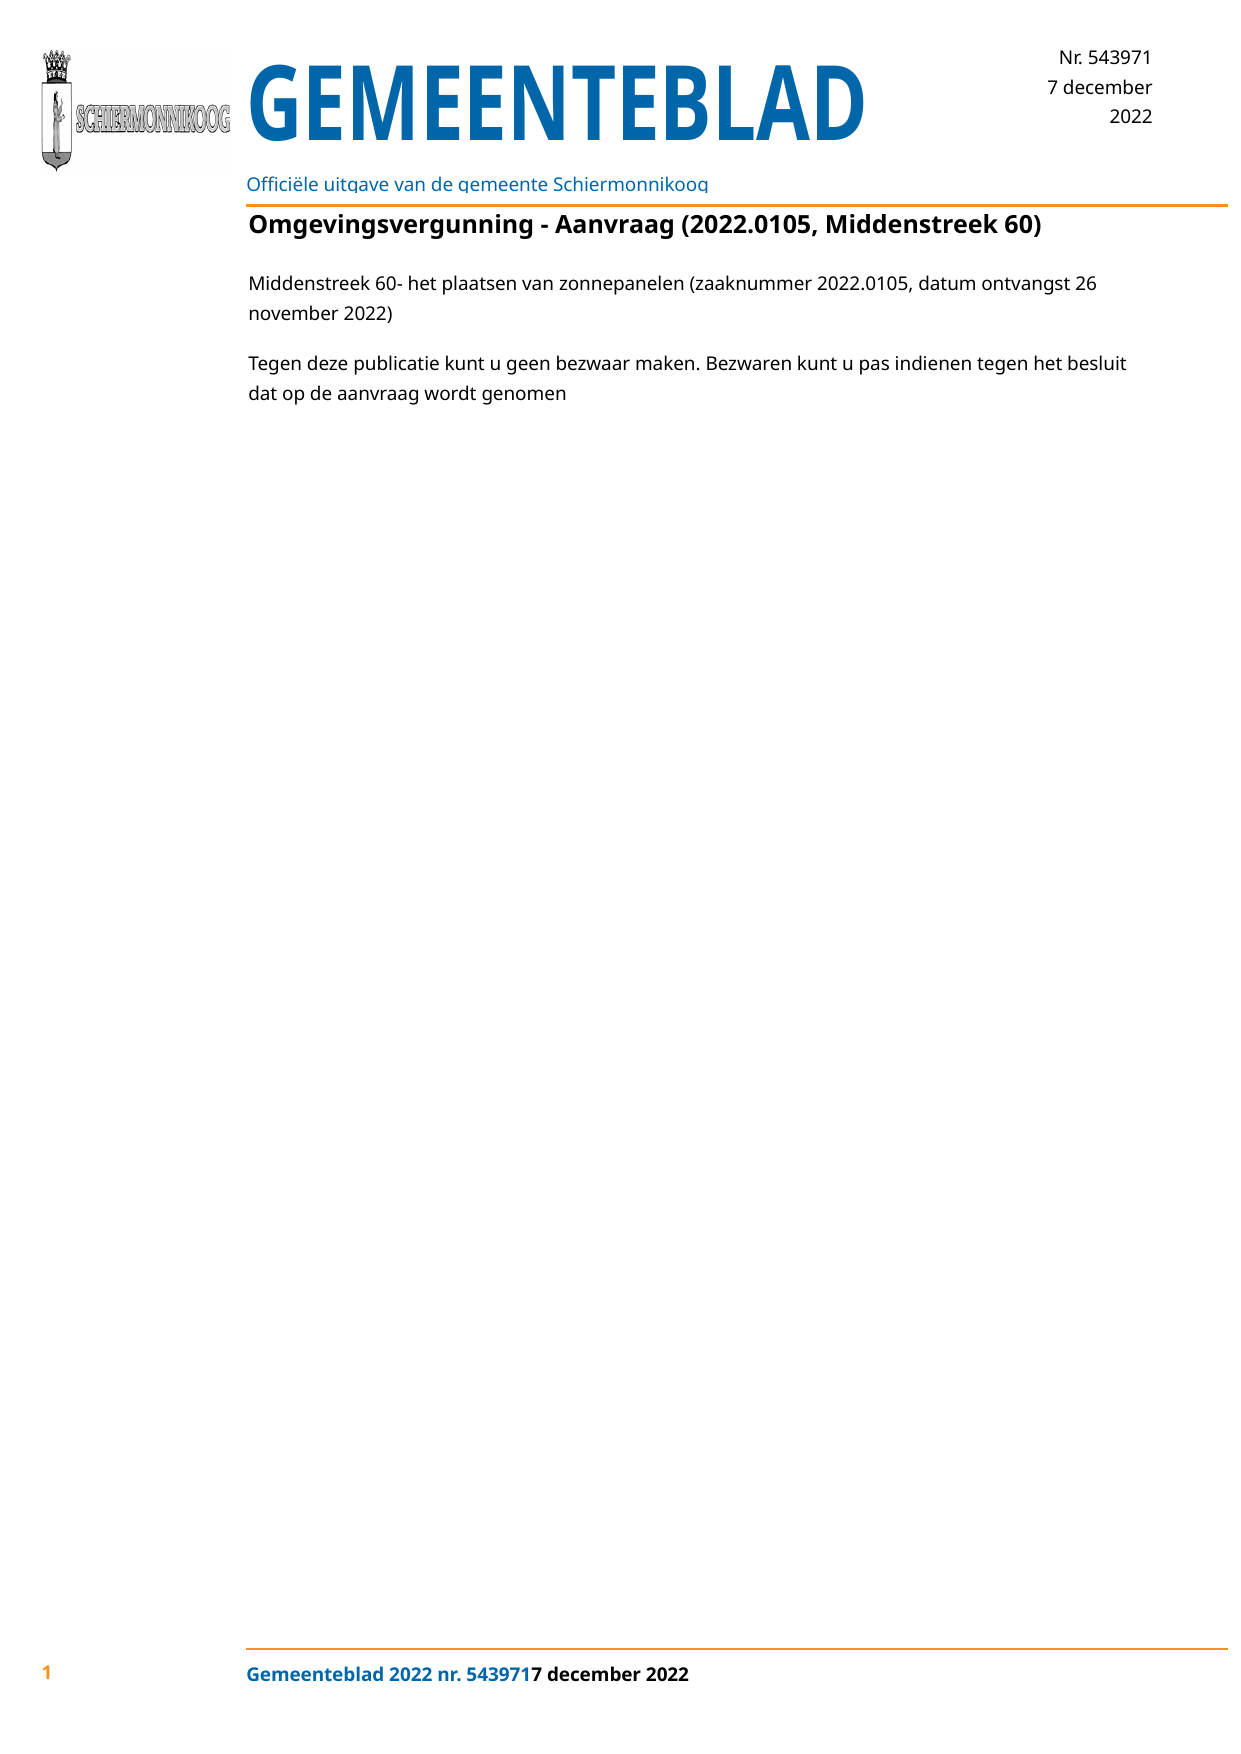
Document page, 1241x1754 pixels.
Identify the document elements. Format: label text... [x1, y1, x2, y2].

picture [41, 47, 231, 172]
text Tegen deze publicatie kunt u geen bezwaar maken. Bezwaren kunt u pas indienen tegen het besluit dat op de aanvraag wordt genomen [248, 350, 1152, 406]
text Middenstreek 60- het plaatsen van zonnepanelen (zaaknummer 2022.0105, datum ontvangst 26 november 2022) [248, 270, 1152, 326]
text Omgevingsvergunning - Aanvraag (2022.0105, Middenstreek 60) [248, 207, 1152, 241]
